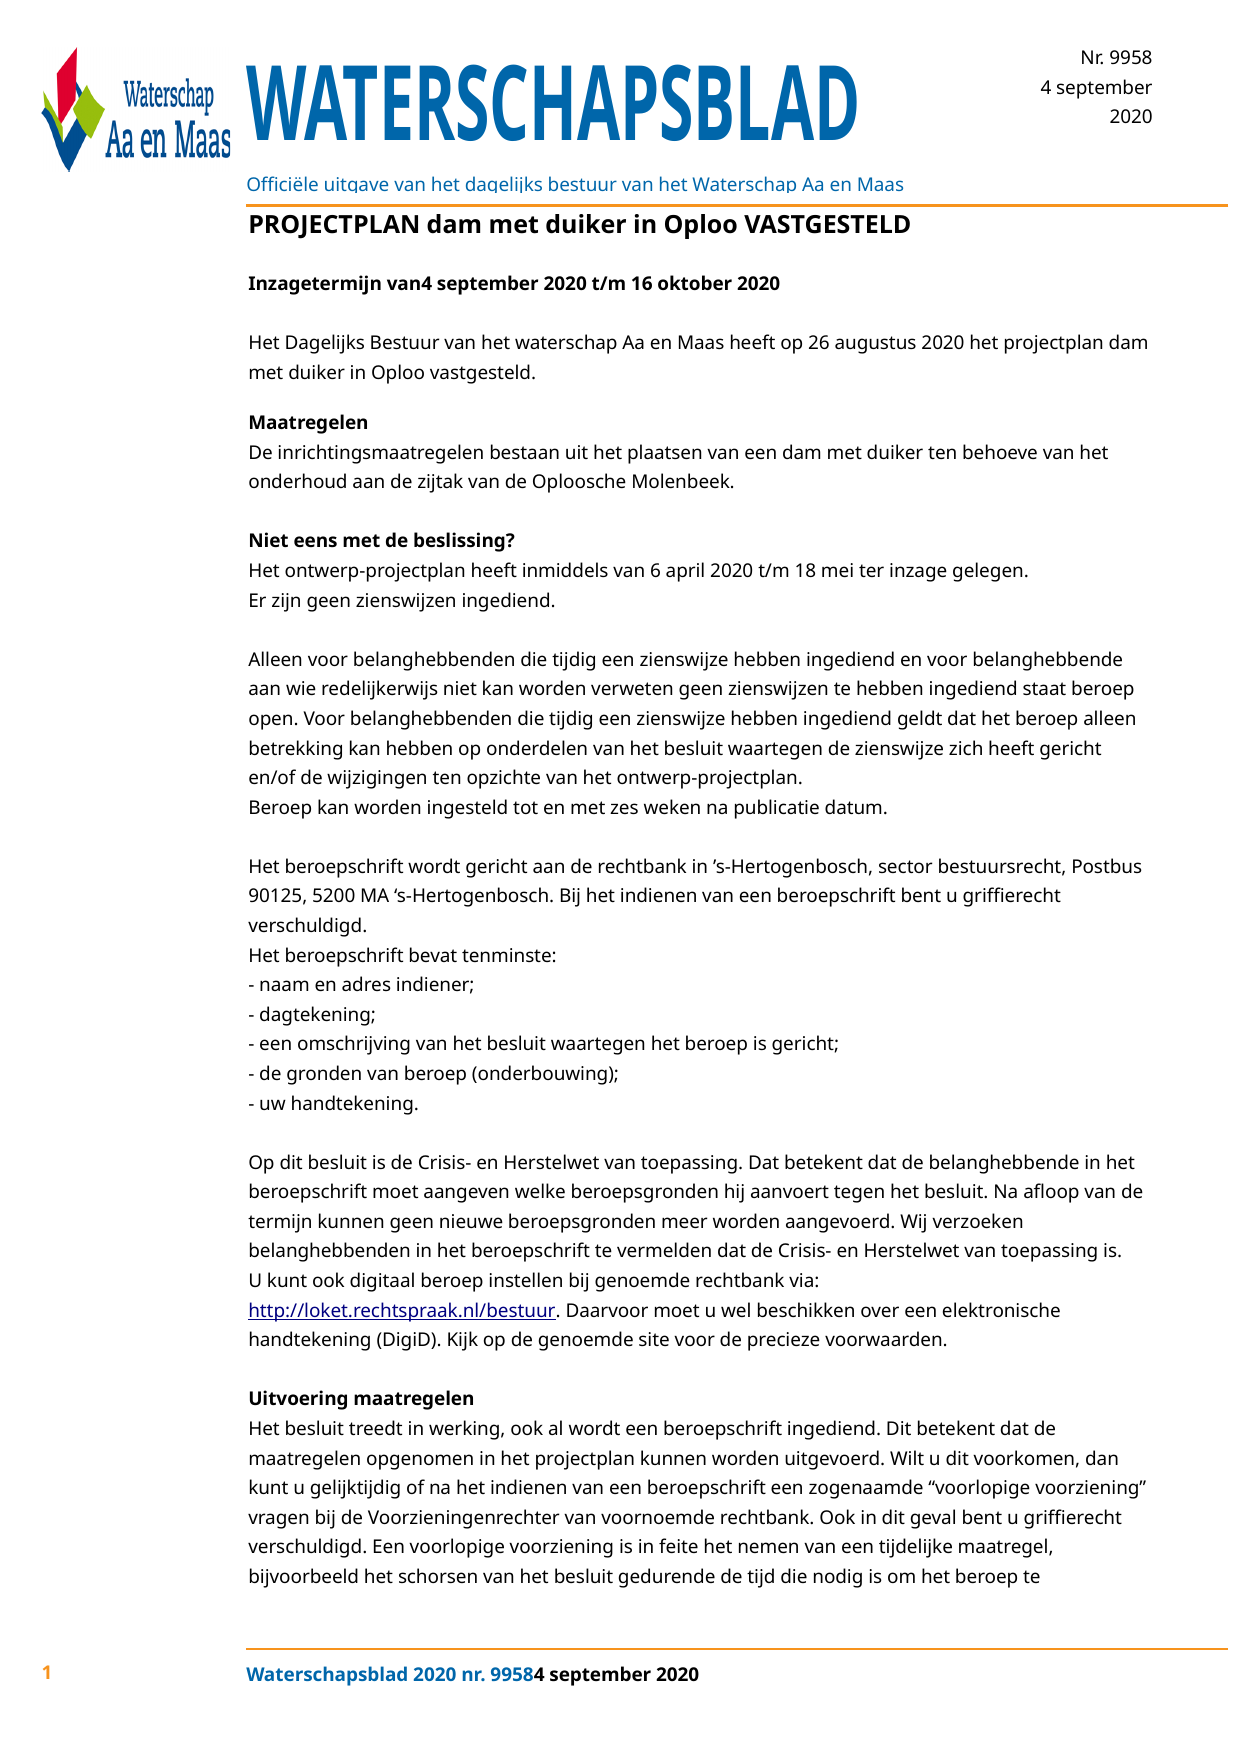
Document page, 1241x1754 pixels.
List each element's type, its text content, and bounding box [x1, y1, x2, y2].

text Maatregelen [248, 409, 1152, 435]
text - naam en adres indiener; [248, 971, 1152, 997]
text Alleen voor belanghebbenden die tijdig een zienswijze hebben ingediend en voor belanghebbende aan wie redelijkerwijs niet kan worden verweten geen zienswijzen te hebben ingediend staat beroep open. Voor belanghebbenden die tijdig een zienswijze hebben ingediend geldt dat het beroep alleen betrekking kan hebben op onderdelen van het besluit waartegen de zienswijze zich heeft gericht en/of de wijzigingen ten opzichte van het ontwerp-projectplan. [248, 646, 1152, 790]
text - uw handtekening. [248, 1090, 1152, 1116]
picture [41, 47, 231, 172]
text Op dit besluit is de Crisis- en Herstelwet van toepassing. Dat betekent dat de belanghebbende in het beroepschrift moet aangeven welke beroepsgronden hij aanvoert tegen het besluit. Na afloop van de termijn kunnen geen nieuwe beroepsgronden meer worden aangevoerd. Wij verzoeken belanghebbenden in het beroepschrift te vermelden dat de Crisis- en Herstelwet van toepassing is. [248, 1149, 1152, 1263]
text Inzagetermijn van4 september 2020 t/m 16 oktober 2020 [248, 270, 1152, 296]
text - dagtekening; [248, 1001, 1152, 1027]
text U kunt ook digitaal beroep instellen bij genoemde rechtbank via: [248, 1267, 1152, 1293]
text Beroep kan worden ingesteld tot en met zes weken na publicatie datum. [248, 794, 1152, 820]
text Het beroepschrift wordt gericht aan de rechtbank in ’s-Hertogenbosch, sector bestuursrecht, Postbus 90125, 5200 MA ‘s-Hertogenbosch. Bij het indienen van een beroepschrift bent u griffierecht verschuldigd. [248, 853, 1152, 938]
text Het ontwerp-projectplan heeft inmiddels van 6 april 2020 t/m 18 mei ter inzage gelegen. [248, 557, 1152, 583]
text PROJECTPLAN dam met duiker in Oploo VASTGESTELD [248, 207, 1152, 241]
text Het beroepschrift bevat tenminste: [248, 942, 1152, 968]
text Er zijn geen zienswijzen ingediend. [248, 587, 1152, 613]
text Uitvoering maatregelen [248, 1386, 1152, 1411]
text Het besluit treedt in werking, ook al wordt een beroepschrift ingediend. Dit betekent dat de maatregelen opgenomen in het projectplan kunnen worden uitgevoerd. Wilt u dit voorkomen, dan kunt u gelijktijdig of na het indienen van een beroepschrift een zogenaamde “voorlopige voorziening” vragen bij de Voorzieningenrechter van voornoemde rechtbank. Ook in dit geval bent u griffierecht verschuldigd. Een voorlopige voorziening is in feite het nemen van een tijdelijke maatregel, bijvoorbeeld het schorsen van het besluit gedurende de tijd die nodig is om het beroep te [248, 1415, 1152, 1589]
text - een omschrijving van het besluit waartegen het beroep is gericht; [248, 1031, 1152, 1056]
text Niet eens met de beslissing? [248, 528, 1152, 553]
text Het Dagelijks Bestuur van het waterschap Aa en Maas heeft op 26 augustus 2020 het projectplan dam met duiker in Oploo vastgesteld. [248, 329, 1152, 385]
text http://loket.rechtspraak.nl/bestuur. Daarvoor moet u wel beschikken over een elektronische handtekening (DigiD). Kijk op de genoemde site voor de precieze voorwaarden. [248, 1297, 1152, 1352]
text - de gronden van beroep (onderbouwing); [248, 1060, 1152, 1086]
text De inrichtingsmaatregelen bestaan uit het plaatsen van een dam met duiker ten behoeve van het onderhoud aan de zijtak van de Oploosche Molenbeek. [248, 439, 1152, 494]
